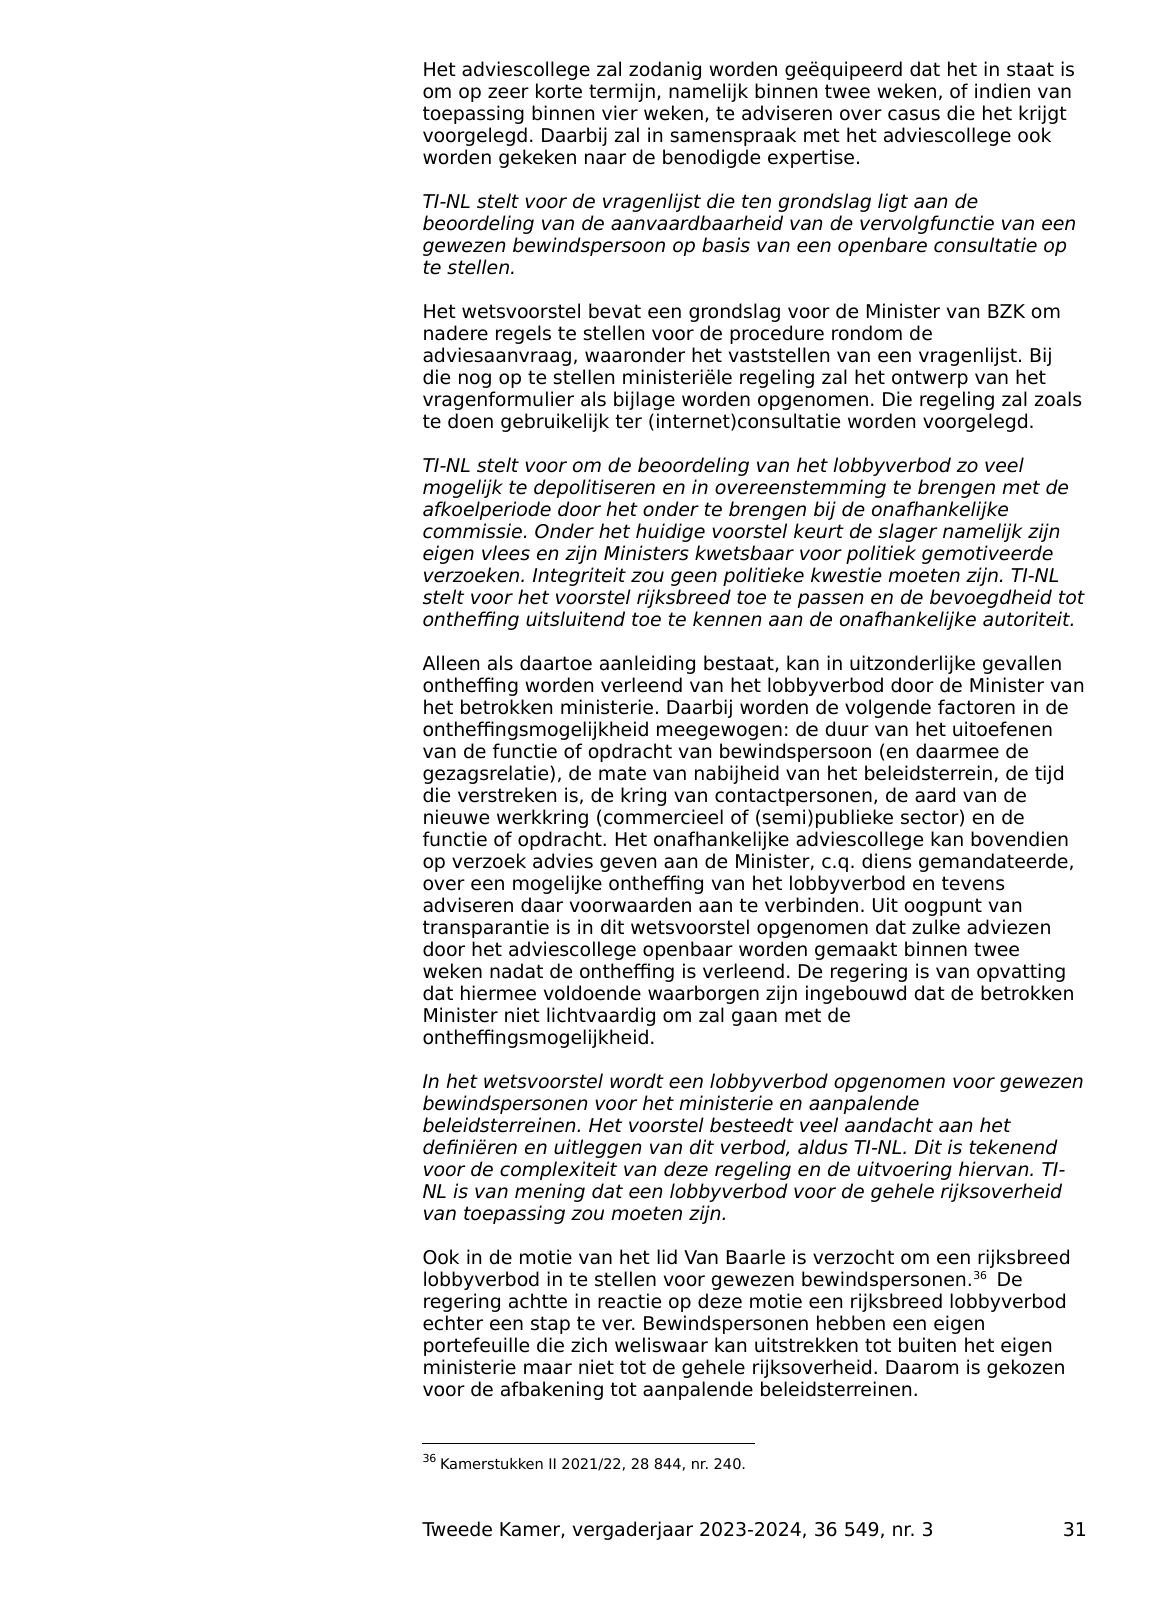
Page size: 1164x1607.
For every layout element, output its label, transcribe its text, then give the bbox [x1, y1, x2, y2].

text Het wetsvoorstel bevat een grondslag voor de Minister van BZK om nadere regels te stellen voor de procedure rondom de adviesaanvraag, waaronder het vaststellen van een vragenlijst. Bij die nog op te stellen ministeriële regeling zal het ontwerp van het vragenformulier als bijlage worden opgenomen. Die regeling zal zoals te doen gebruikelijk ter (internet)consultatie worden voorgelegd. [422, 301, 1087, 433]
text TI-NL stelt voor de vragenlijst die ten grondslag ligt aan de beoordeling van de aanvaardbaarheid van de vervolgfunctie van een gewezen bewindspersoon op basis van een openbare consultatie op te stellen. [422, 191, 1087, 279]
text Kamerstukken II 2021/22, 28 844, nr. 240. [422, 1452, 1087, 1474]
text TI-NL stelt voor om de beoordeling van het lobbyverbod zo veel mogelijk te depolitiseren en in overeenstemming te brengen met de afkoelperiode door het onder te brengen bij de onafhankelijke commissie. Onder het huidige voorstel keurt de slager namelijk zijn eigen vlees en zijn Ministers kwetsbaar voor politiek gemotiveerde verzoeken. Integriteit zou geen politieke kwestie moeten zijn. TI-NL stelt voor het voorstel rijksbreed toe te passen en de bevoegdheid tot ontheffing uitsluitend toe te kennen aan de onafhankelijke autoriteit. [422, 455, 1087, 631]
text In het wetsvoorstel wordt een lobbyverbod opgenomen voor gewezen bewindspersonen voor het ministerie en aanpalende beleidsterreinen. Het voorstel besteedt veel aandacht aan het definiëren en uitleggen van dit verbod, aldus TI-NL. Dit is tekenend voor de complexiteit van deze regeling en de uitvoering hiervan. TI-NL is van mening dat een lobbyverbod voor de gehele rijksoverheid van toepassing zou moeten zijn. [422, 1071, 1087, 1225]
text Alleen als daartoe aanleiding bestaat, kan in uitzonderlijke gevallen ontheffing worden verleend van het lobbyverbod door de Minister van het betrokken ministerie. Daarbij worden de volgende factoren in de ontheffingsmogelijkheid meegewogen: de duur van het uitoefenen van de functie of opdracht van bewindspersoon (en daarmee de gezagsrelatie), de mate van nabijheid van het beleidsterrein, de tijd die verstreken is, de kring van contactpersonen, de aard van de nieuwe werkkring (commercieel of (semi)publieke sector) en de functie of opdracht. Het onafhankelijke adviescollege kan bovendien op verzoek advies geven aan de Minister, c.q. diens gemandateerde, over een mogelijke ontheffing van het lobbyverbod en tevens adviseren daar voorwaarden aan te verbinden. Uit oogpunt van transparantie is in dit wetsvoorstel opgenomen dat zulke adviezen door het adviescollege openbaar worden gemaakt binnen twee weken nadat de ontheffing is verleend. De regering is van opvatting dat hiermee voldoende waarborgen zijn ingebouwd dat de betrokken Minister niet lichtvaardig om zal gaan met de ontheffingsmogelijkheid. [422, 653, 1087, 1049]
text Ook in de motie van het lid Van Baarle is verzocht om een rijksbreed lobbyverbod in te stellen voor gewezen bewindspersonen. De regering achtte in reactie op deze motie een rijksbreed lobbyverbod echter een stap te ver. Bewindspersonen hebben een eigen portefeuille die zich weliswaar kan uitstrekken tot buiten het eigen ministerie maar niet tot de gehele rijksoverheid. Daarom is gekozen voor de afbakening tot aanpalende beleidsterreinen. [422, 1247, 1087, 1401]
text Het adviescollege zal zodanig worden geëquipeerd dat het in staat is om op zeer korte termijn, namelijk binnen twee weken, of indien van toepassing binnen vier weken, te adviseren over casus die het krijgt voorgelegd. Daarbij zal in samenspraak met het adviescollege ook worden gekeken naar de benodigde expertise. [422, 59, 1087, 169]
